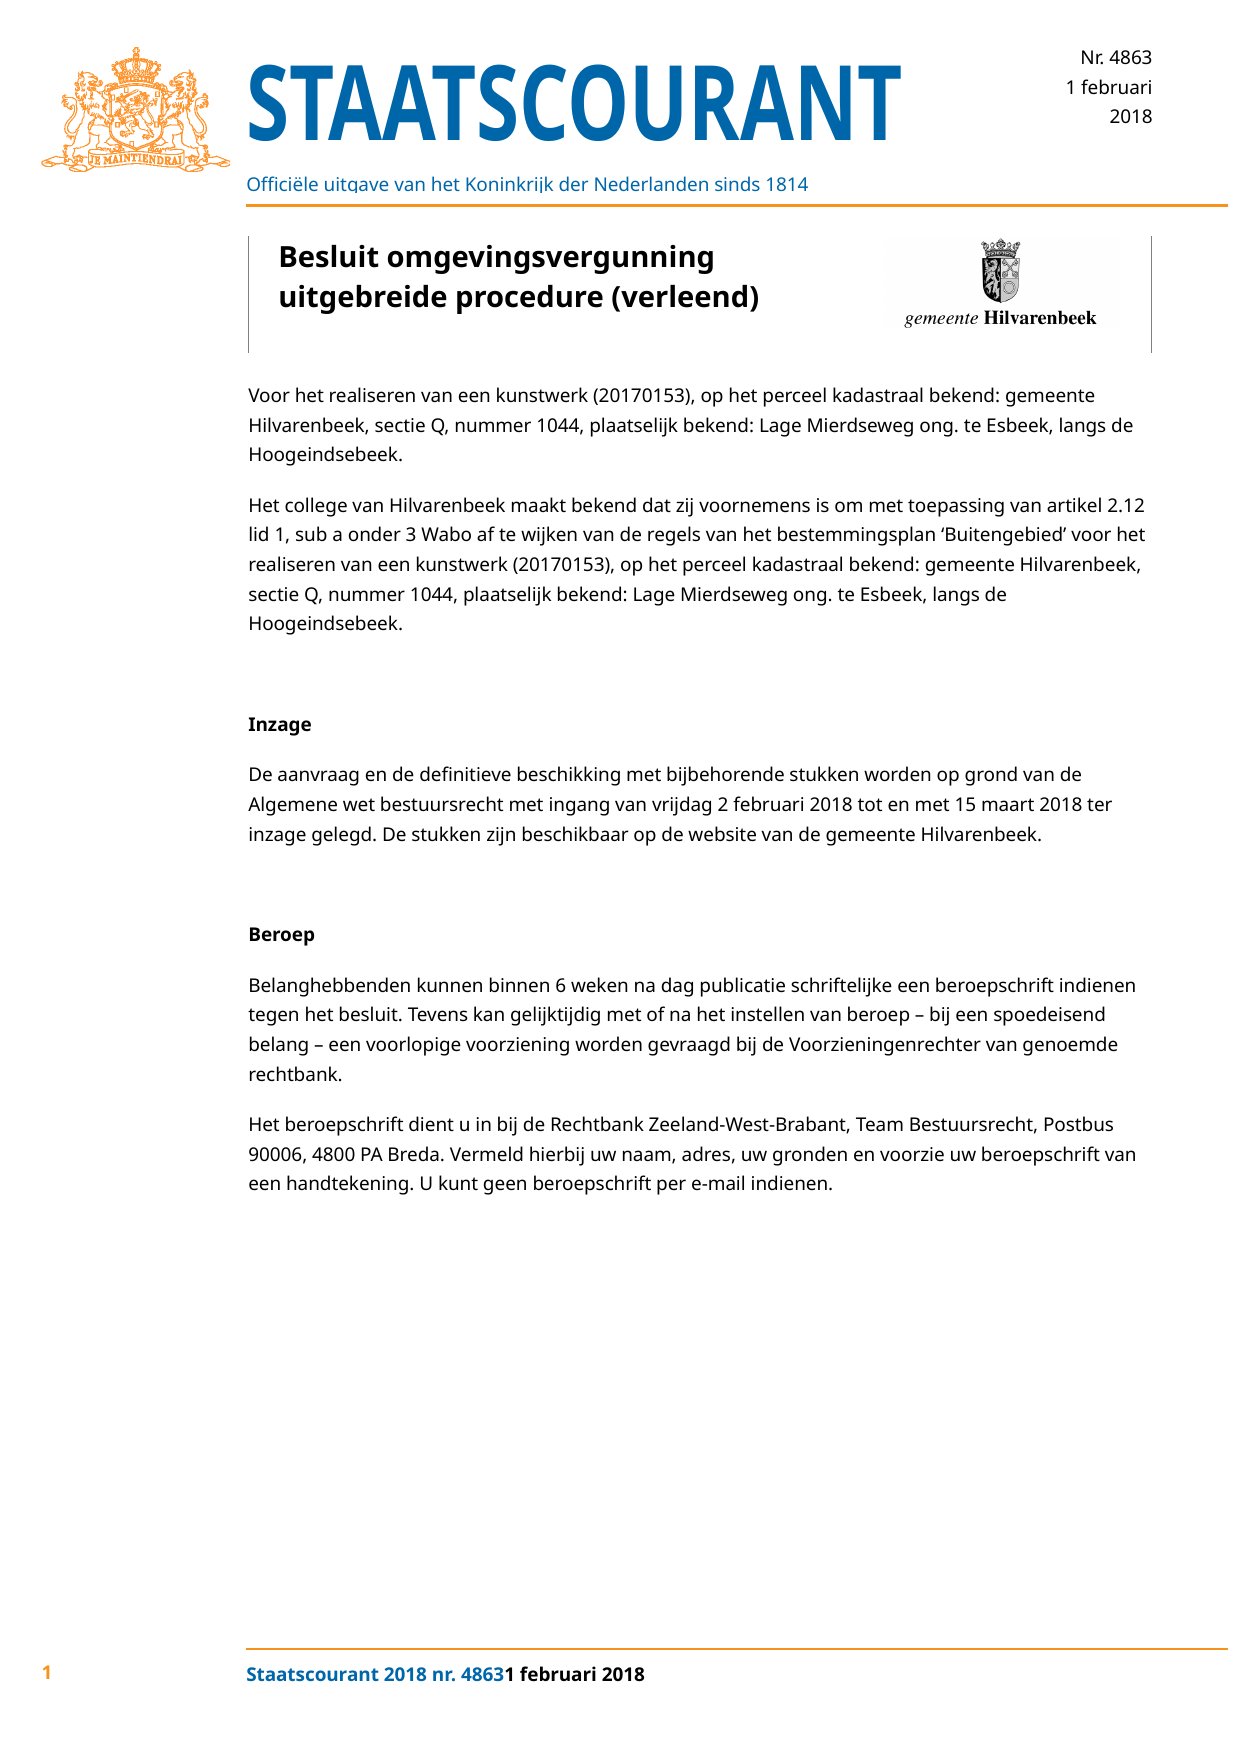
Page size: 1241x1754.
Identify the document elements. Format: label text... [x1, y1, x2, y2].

picture [882, 236, 1119, 328]
table_header [850, 236, 1151, 353]
text Beroep [248, 922, 1152, 947]
text Het beroepschrift dient u in bij de Rechtbank Zeeland-West-Brabant, Team Bestuursrecht, Postbus 90006, 4800 PA Breda. Vermeld hierbij uw naam, adres, uw gronden en voorzie uw beroepschrift van een handtekening. U kunt geen beroepschrift per e-mail indienen. [248, 1111, 1152, 1196]
text Voor het realiseren van een kunstwerk (20170153), op het perceel kadastraal bekend: gemeente Hilvarenbeek, sectie Q, nummer 1044, plaatselijk bekend: Lage Mierdseweg ong. te Esbeek, langs de Hoogeindsebeek. [248, 382, 1152, 467]
text Het college van Hilvarenbeek maakt bekend dat zij voornemens is om met toepassing van artikel 2.12 lid 1, sub a onder 3 Wabo af te wijken van de regels van het bestemmingsplan ‘Buitengebied’ voor het realiseren van een kunstwerk (20170153), op het perceel kadastraal bekend: gemeente Hilvarenbeek, sectie Q, nummer 1044, plaatselijk bekend: Lage Mierdseweg ong. te Esbeek, langs de Hoogeindsebeek. [248, 492, 1152, 636]
text Belanghebbenden kunnen binnen 6 weken na dag publicatie schriftelijke een beroepschrift indienen tegen het besluit. Tevens kan gelijktijdig met of na het instellen van beroep – bij een spoedeisend belang – een voorlopige voorziening worden gevraagd bij de Voorzieningenrechter van genoemde rechtbank. [248, 972, 1152, 1086]
table_header Besluit omgevingsvergunning uitgebreide procedure (verleend) [249, 236, 850, 353]
picture [41, 47, 231, 172]
text De aanvraag en de definitieve beschikking met bijbehorende stukken worden op grond van de Algemene wet bestuursrecht met ingang van vrijdag 2 februari 2018 tot en met 15 maart 2018 ter inzage gelegd. De stukken zijn beschikbaar op de website van de gemeente Hilvarenbeek. [248, 762, 1152, 846]
text Inzage [248, 711, 1152, 737]
